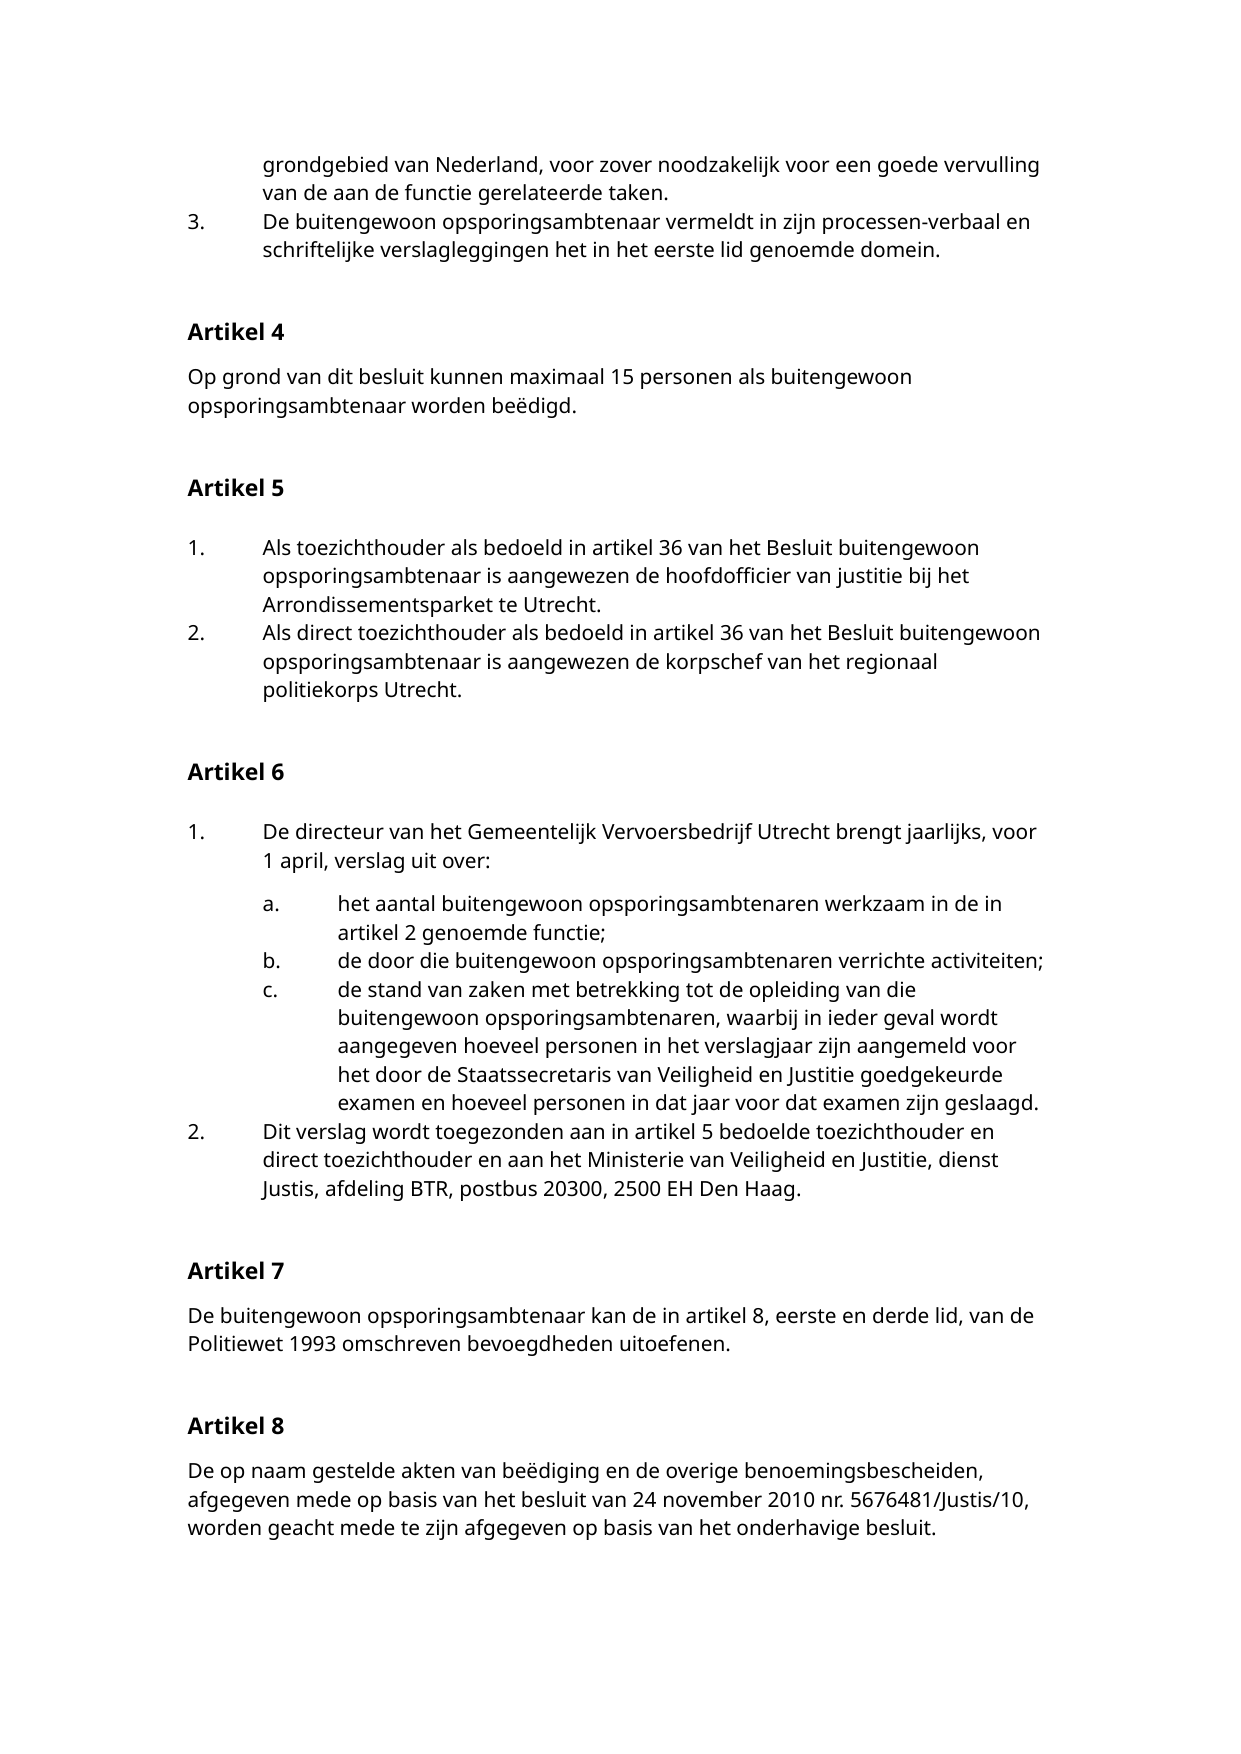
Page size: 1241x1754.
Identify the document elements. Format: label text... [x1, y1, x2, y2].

subtitle Artikel 4 [187, 316, 1053, 347]
list het aantal buitengewoon opsporingsambtenaren werkzaam in de in artikel 2 genoemde functie; [262, 889, 1053, 946]
list de stand van zaken met betrekking tot de opleiding van die buitengewoon opsporingsambtenaren, waarbij in ieder geval wordt aangegeven hoeveel personen in het verslagjaar zijn aangemeld voor het door de Staatssecretaris van Veiligheid en Justitie goedgekeurde examen en hoeveel personen in dat jaar voor dat examen zijn geslaagd. [262, 975, 1053, 1117]
subtitle Artikel 7 [187, 1255, 1053, 1286]
subtitle Artikel 5 [187, 472, 1053, 503]
list Dit verslag wordt toegezonden aan in artikel 5 bedoelde toezichthouder en direct toezichthouder en aan het Ministerie van Veiligheid en Justitie, dienst Justis, afdeling BTR, postbus 20300, 2500 EH Den Haag. [187, 1117, 1053, 1202]
list Als toezichthouder als bedoeld in artikel 36 van het Besluit buitengewoon opsporingsambtenaar is aangewezen de hoofdofficier van justitie bij het Arrondissementsparket te Utrecht. [187, 533, 1053, 618]
list Als direct toezichthouder als bedoeld in artikel 36 van het Besluit buitengewoon opsporingsambtenaar is aangewezen de korpschef van het regionaal politiekorps Utrecht. [187, 618, 1053, 704]
text De op naam gestelde akten van beëdiging en de overige benoemingsbescheiden, afgegeven mede op basis van het besluit van 24 november 2010 nr. 5676481/Justis/10, worden geacht mede te zijn afgegeven op basis van het onderhavige besluit. [187, 1457, 1053, 1542]
subtitle Artikel 6 [187, 756, 1053, 787]
text Op grond van dit besluit kunnen maximaal 15 personen als buitengewoon opsporingsambtenaar worden beëdigd. [187, 362, 1053, 419]
text De buitengewoon opsporingsambtenaar kan de in artikel 8, eerste en derde lid, van de Politiewet 1993 omschreven bevoegdheden uitoefenen. [187, 1301, 1053, 1358]
list grondgebied van Nederland, voor zover noodzakelijk voor een goede vervulling van de aan de functie gerelateerde taken. [187, 150, 1053, 207]
list De directeur van het Gemeentelijk Vervoersbedrijf Utrecht brengt jaarlijks, voor 1 april, verslag uit over: [187, 817, 1053, 874]
subtitle Artikel 8 [187, 1410, 1053, 1442]
list De buitengewoon opsporingsambtenaar vermeldt in zijn processen-verbaal en schriftelijke verslagleggingen het in het eerste lid genoemde domein. [187, 207, 1053, 264]
list de door die buitengewoon opsporingsambtenaren verrichte activiteiten; [262, 946, 1053, 975]
